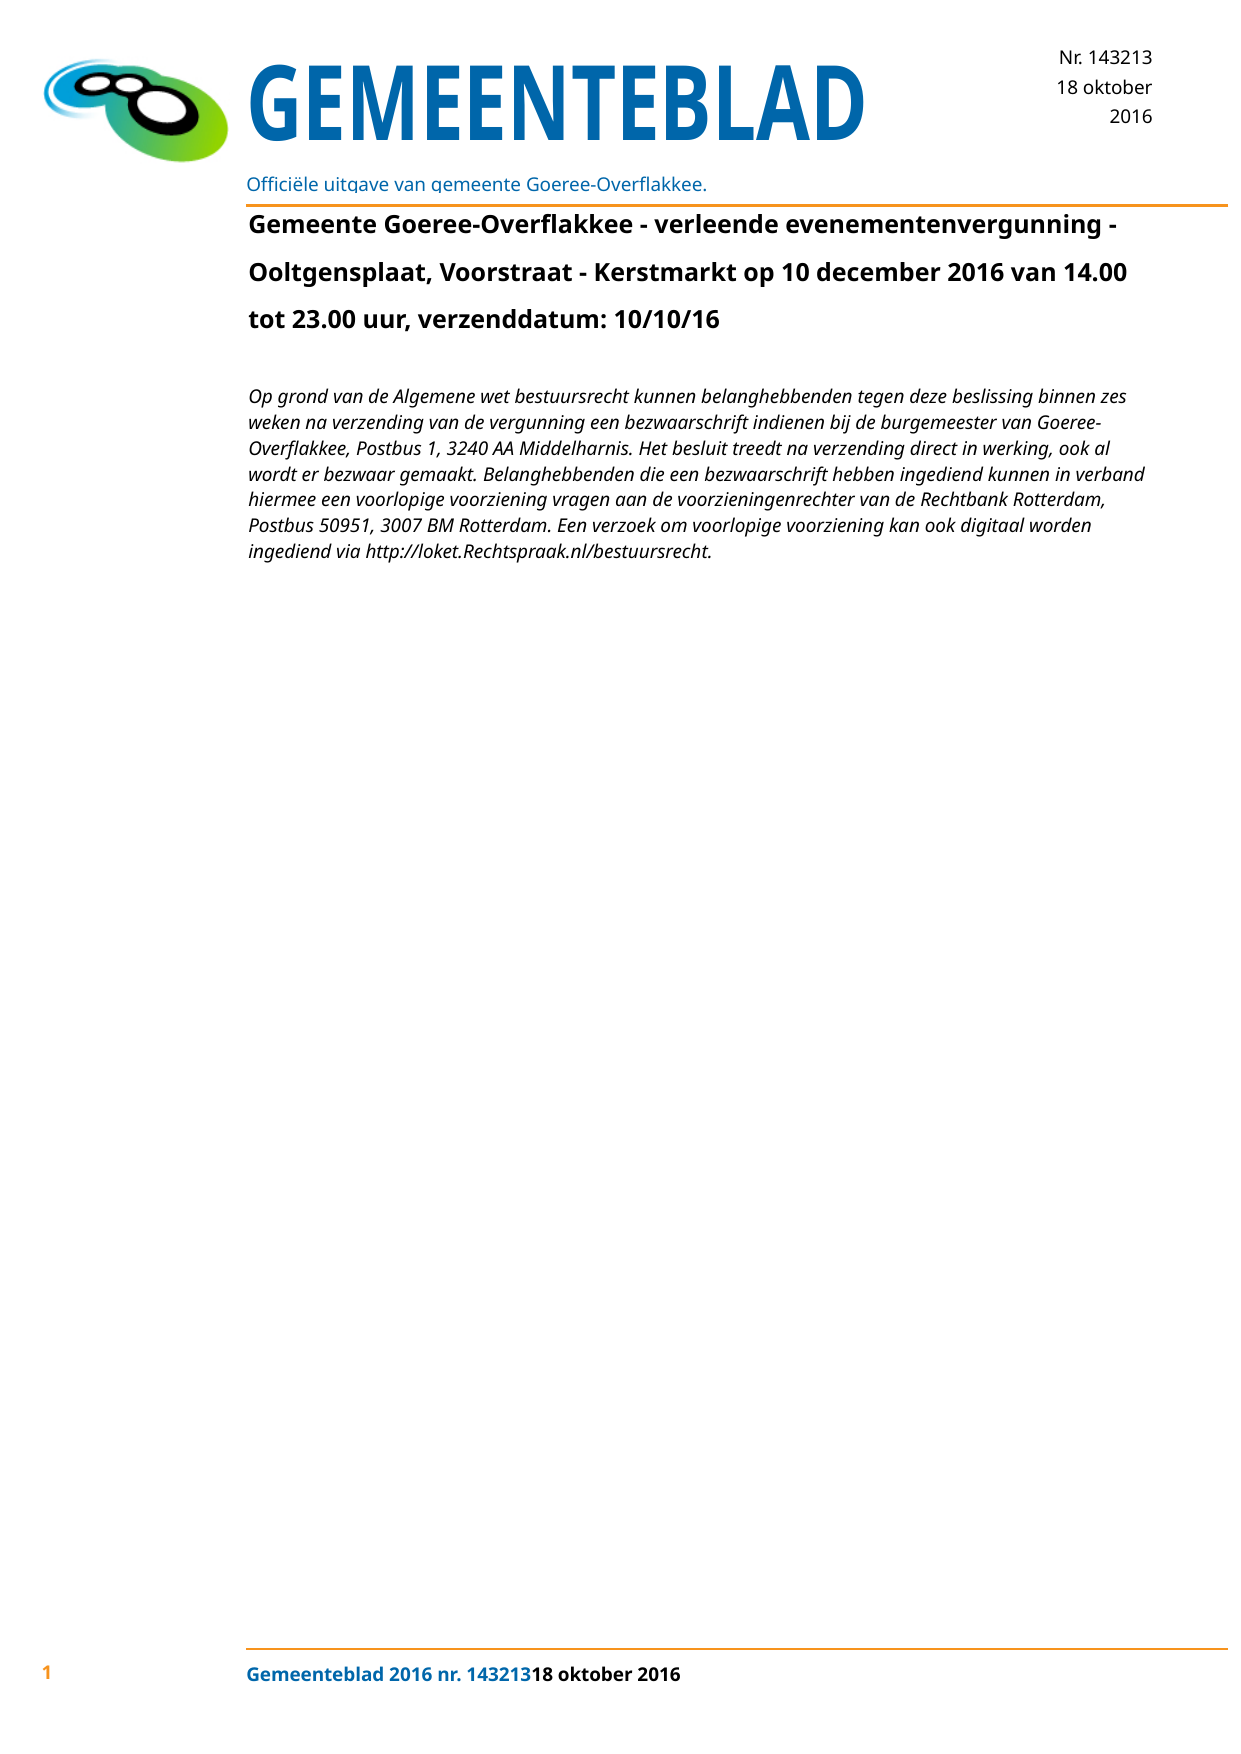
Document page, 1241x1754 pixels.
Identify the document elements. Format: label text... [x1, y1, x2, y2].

text Gemeente Goeree-Overflakkee - verleende evenementenvergunning - Ooltgensplaat, Voorstraat - Kerstmarkt op 10 december 2016 van 14.00 tot 23.00 uur, verzenddatum: 10/10/16 [248, 207, 1152, 336]
text Op grond van de Algemene wet bestuursrecht kunnen belanghebbenden tegen deze beslissing binnen zes weken na verzending van de vergunning een bezwaarschrift indienen bij de burgemeester van Goeree-Overflakkee, Postbus 1, 3240 AA Middelharnis. Het besluit treedt na verzending direct in werking, ook al wordt er bezwaar gemaakt. Belanghebbenden die een bezwaarschrift hebben ingediend kunnen in verband hiermee een voorlopige voorziening vragen aan de voorzieningenrechter van de Rechtbank Rotterdam, Postbus 50951, 3007 BM Rotterdam. Een verzoek om voorlopige voorziening kan ook digitaal worden ingediend via http://loket.Rechtspraak.nl/bestuursrecht. [248, 384, 1152, 564]
picture [41, 47, 231, 172]
